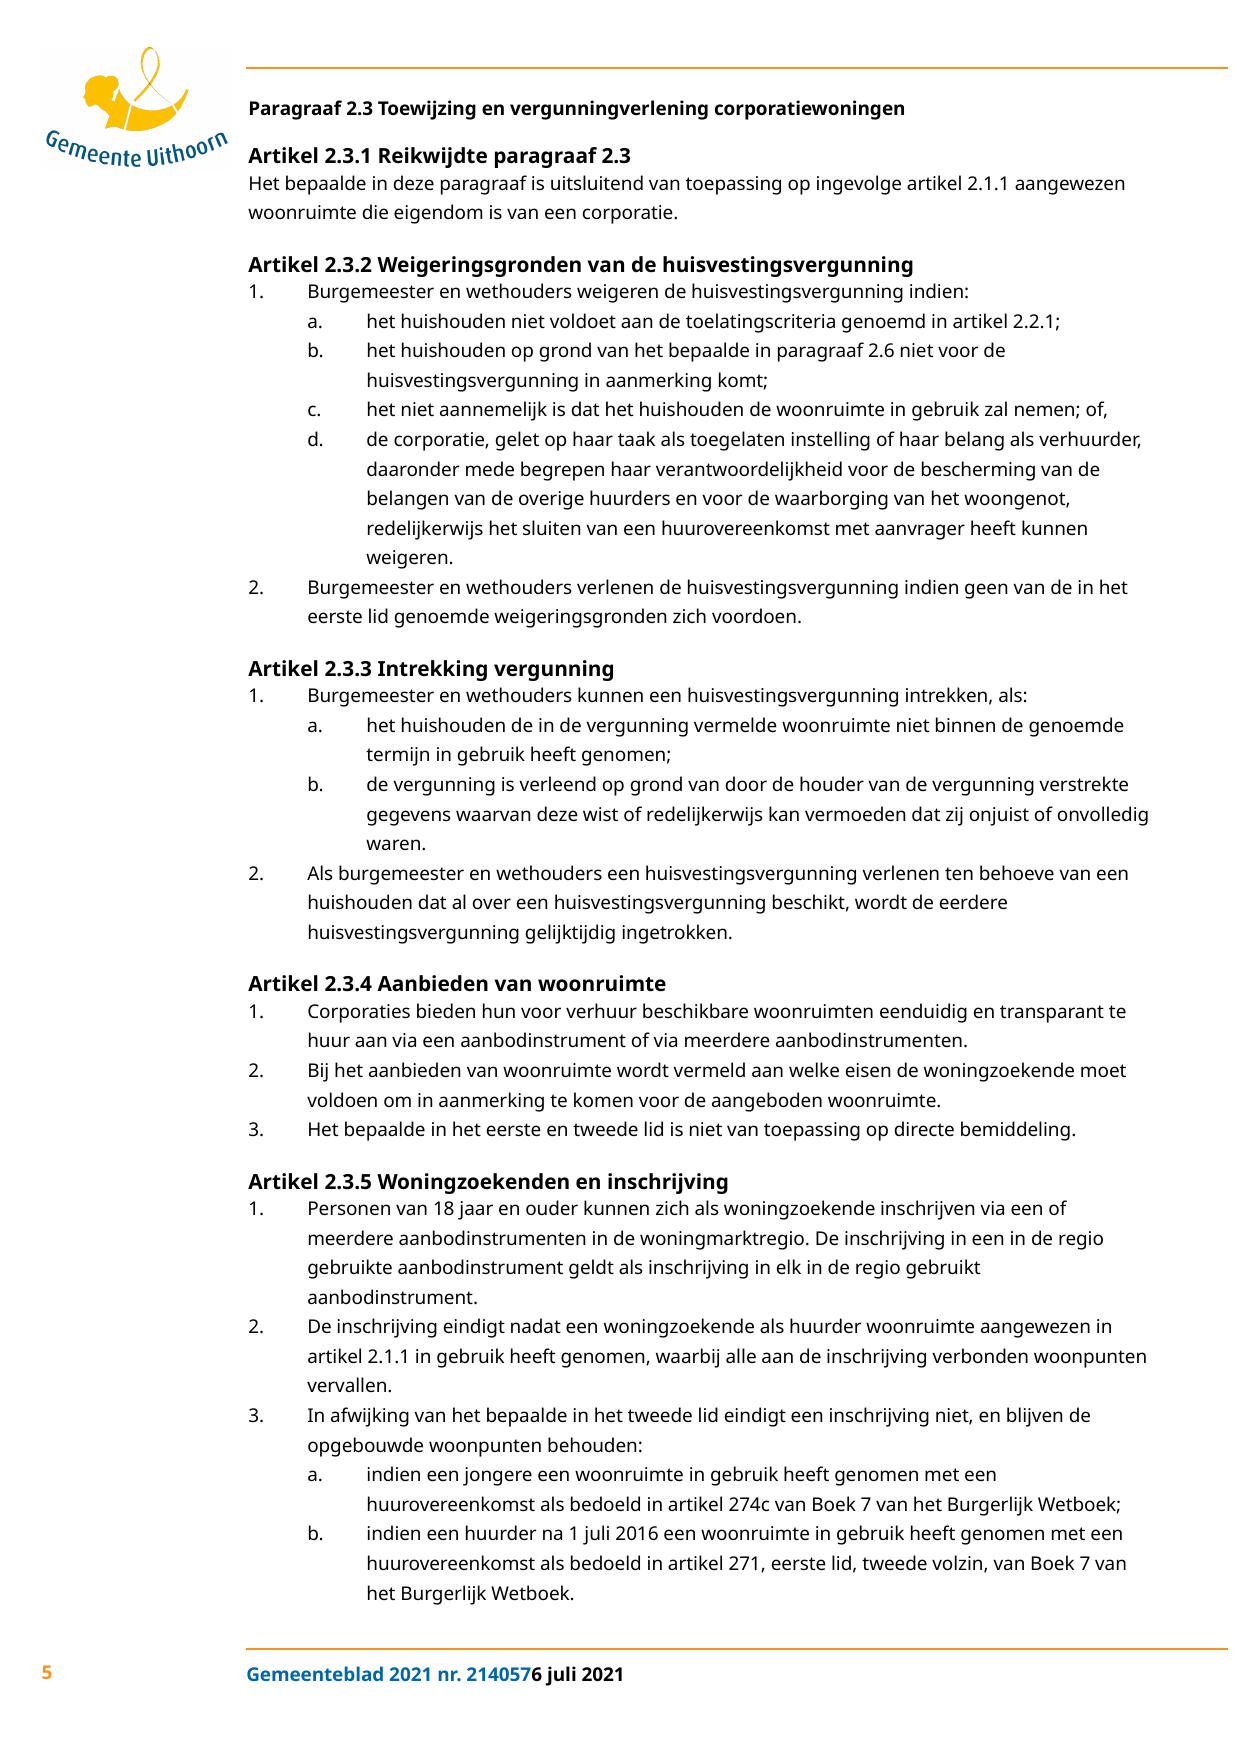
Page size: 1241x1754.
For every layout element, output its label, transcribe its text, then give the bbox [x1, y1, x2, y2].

list Burgemeester en wethouders weigeren de huisvestingsvergunning indien: [248, 278, 1152, 304]
list indien een huurder na 1 juli 2016 een woonruimte in gebruik heeft genomen met een huurovereenkomst als bedoeld in artikel 271, eerste lid, tweede volzin, van Boek 7 van het Burgerlijk Wetboek. [307, 1521, 1152, 1606]
list de vergunning is verleend op grond van door de houder van de vergunning verstrekte gegevens waarvan deze wist of redelijkerwijs kan vermoeden dat zij onjuist of onvolledig waren. [307, 771, 1152, 856]
text Artikel 2.3.2 Weigeringsgronden van de huisvestingsvergunning [248, 250, 1152, 278]
list Burgemeester en wethouders kunnen een huisvestingsvergunning intrekken, als: [248, 682, 1152, 708]
list het huishouden niet voldoet aan de toelatingscriteria genoemd in artikel 2.2.1; [307, 308, 1152, 333]
list de corporatie, gelet op haar taak als toegelaten instelling of haar belang als verhuurder, daaronder mede begrepen haar verantwoordelijkheid voor de bescherming van de belangen van de overige huurders en voor de waarborging van het woongenot, redelijkerwijs het sluiten van een huurovereenkomst met aanvrager heeft kunnen weigeren. [307, 426, 1152, 570]
text Paragraaf 2.3 Toewijzing en vergunningverlening corporatiewoningen [248, 95, 1152, 121]
list het niet aannemelijk is dat het huishouden de woonruimte in gebruik zal nemen; of, [307, 397, 1152, 422]
list Als burgemeester en wethouders een huisvestingsvergunning verlenen ten behoeve van een huishouden dat al over een huisvestingsvergunning beschikt, wordt de eerdere huisvestingsvergunning gelijktijdig ingetrokken. [248, 860, 1152, 945]
list De inschrijving eindigt nadat een woningzoekende als huurder woonruimte aangewezen in artikel 2.1.1 in gebruik heeft genomen, waarbij alle aan de inschrijving verbonden woonpunten vervallen. [248, 1313, 1152, 1398]
list het huishouden op grond van het bepaalde in paragraaf 2.6 niet voor de huisvestingsvergunning in aanmerking komt; [307, 337, 1152, 393]
list Personen van 18 jaar en ouder kunnen zich als woningzoekende inschrijven via een of meerdere aanbodinstrumenten in de woningmarktregio. De inschrijving in een in de regio gebruikte aanbodinstrument geldt als inschrijving in elk in de regio gebruikt aanbodinstrument. [248, 1195, 1152, 1310]
text Artikel 2.3.3 Intrekking vergunning [248, 654, 1152, 682]
text Artikel 2.3.1 Reikwijdte paragraaf 2.3 [248, 141, 1152, 170]
text Artikel 2.3.5 Woningzoekenden en inschrijving [248, 1167, 1152, 1195]
list Corporaties bieden hun voor verhuur beschikbare woonruimten eenduidig en transparant te huur aan via een aanbodinstrument of via meerdere aanbodinstrumenten. [248, 998, 1152, 1053]
text Het bepaalde in deze paragraaf is uitsluitend van toepassing op ingevolge artikel 2.1.1 aangewezen woonruimte die eigendom is van een corporatie. [248, 170, 1152, 225]
picture [41, 47, 231, 172]
list het huishouden de in de vergunning vermelde woonruimte niet binnen de genoemde termijn in gebruik heeft genomen; [307, 712, 1152, 767]
list indien een jongere een woonruimte in gebruik heeft genomen met een huurovereenkomst als bedoeld in artikel 274c van Boek 7 van het Burgerlijk Wetboek; [307, 1461, 1152, 1517]
list Bij het aanbieden van woonruimte wordt vermeld aan welke eisen de woningzoekende moet voldoen om in aanmerking te komen voor de aangeboden woonruimte. [248, 1057, 1152, 1112]
list In afwijking van het bepaalde in het tweede lid eindigt een inschrijving niet, en blijven de opgebouwde woonpunten behouden: [248, 1402, 1152, 1458]
text Artikel 2.3.4 Aanbieden van woonruimte [248, 969, 1152, 998]
list Het bepaalde in het eerste en tweede lid is niet van toepassing op directe bemiddeling. [248, 1116, 1152, 1142]
list Burgemeester en wethouders verlenen de huisvestingsvergunning indien geen van de in het eerste lid genoemde weigeringsgronden zich voordoen. [248, 574, 1152, 629]
